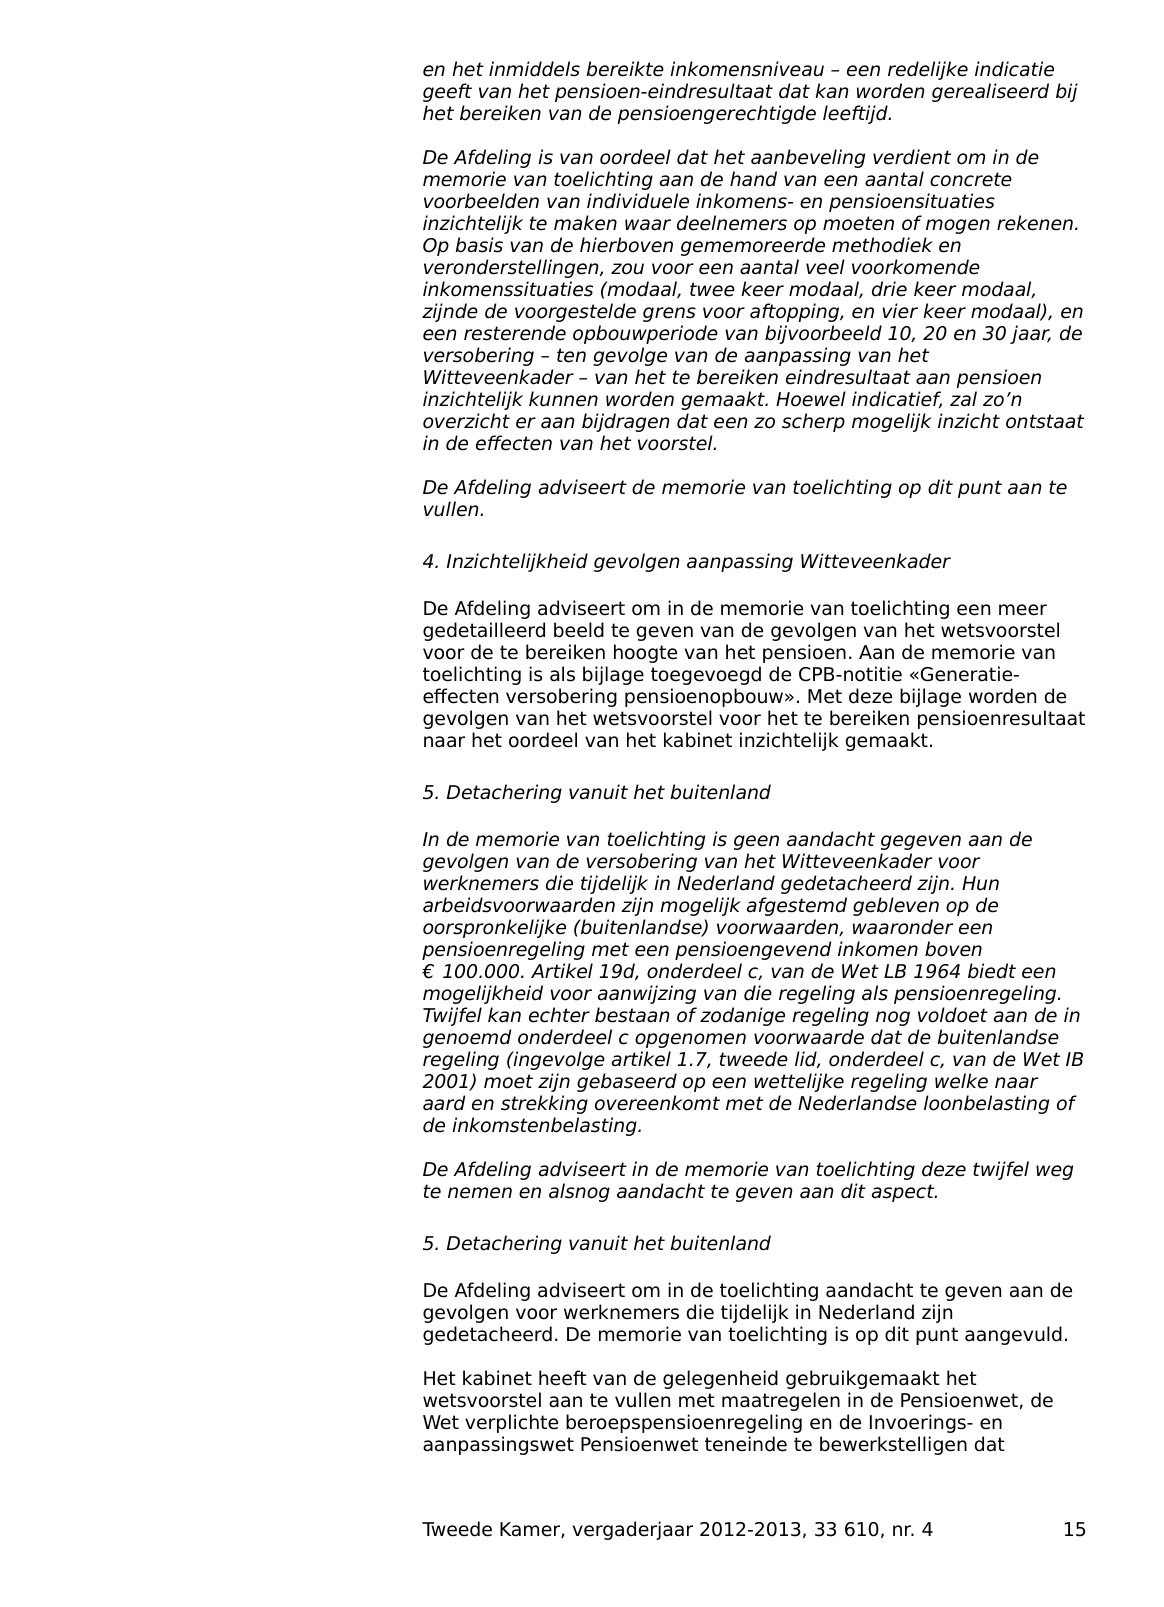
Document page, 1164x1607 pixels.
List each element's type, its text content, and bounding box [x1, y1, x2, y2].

text en het inmiddels bereikte inkomensniveau – een redelijke indicatie geeft van het pensioen-eindresultaat dat kan worden gerealiseerd bij het bereiken van de pensioengerechtigde leeftijd. [422, 59, 1087, 125]
text De Afdeling adviseert de memorie van toelichting op dit punt aan te vullen. [422, 477, 1087, 521]
text De Afdeling is van oordeel dat het aanbeveling verdient om in de memorie van toelichting aan de hand van een aantal concrete voorbeelden van individuele inkomens- en pensioensituaties inzichtelijk te maken waar deelnemers op moeten of mogen rekenen. Op basis van de hierboven gememoreerde methodiek en veronderstellingen, zou voor een aantal veel voorkomende inkomenssituaties (modaal, twee keer modaal, drie keer modaal, zijnde de voorgestelde grens voor aftopping, en vier keer modaal), en een resterende opbouwperiode van bijvoorbeeld 10, 20 en 30 jaar, de versobering – ten gevolge van de aanpassing van het Witteveenkader – van het te bereiken eindresultaat aan pensioen inzichtelijk kunnen worden gemaakt. Hoewel indicatief, zal zo’n overzicht er aan bijdragen dat een zo scherp mogelijk inzicht ontstaat in de effecten van het voorstel. [422, 147, 1087, 455]
text De Afdeling adviseert om in de toelichting aandacht te geven aan de gevolgen voor werknemers die tijdelijk in Nederland zijn gedetacheerd. De memorie van toelichting is op dit punt aangevuld. [422, 1280, 1087, 1346]
subtitle 5. Detachering vanuit het buitenland [422, 1233, 1087, 1255]
text De Afdeling adviseert in de memorie van toelichting deze twijfel weg te nemen en alsnog aandacht te geven aan dit aspect. [422, 1159, 1087, 1203]
text In de memorie van toelichting is geen aandacht gegeven aan de gevolgen van de versobering van het Witteveenkader voor werknemers die tijdelijk in Nederland gedetacheerd zijn. Hun arbeidsvoorwaarden zijn mogelijk afgestemd gebleven op de oorspronkelijke (buitenlandse) voorwaarden, waaronder een pensioenregeling met een pensioengevend inkomen boven € 100.000. Artikel 19d, onderdeel c, van de Wet LB 1964 biedt een mogelijkheid voor aanwijzing van die regeling als pensioenregeling. Twijfel kan echter bestaan of zodanige regeling nog voldoet aan de in genoemd onderdeel c opgenomen voorwaarde dat de buitenlandse regeling (ingevolge artikel 1.7, tweede lid, onderdeel c, van de Wet IB 2001) moet zijn gebaseerd op een wettelijke regeling welke naar aard en strekking overeenkomt met de Nederlandse loonbelasting of de inkomstenbelasting. [422, 829, 1087, 1137]
subtitle 4. Inzichtelijkheid gevolgen aanpassing Witteveenkader [422, 551, 1087, 573]
subtitle 5. Detachering vanuit het buitenland [422, 782, 1087, 804]
text De Afdeling adviseert om in de memorie van toelichting een meer gedetailleerd beeld te geven van de gevolgen van het wetsvoorstel voor de te bereiken hoogte van het pensioen. Aan de memorie van toelichting is als bijlage toegevoegd de CPB-notitie «Generatie-effecten versobering pensioenopbouw». Met deze bijlage worden de gevolgen van het wetsvoorstel voor het te bereiken pensioenresultaat naar het oordeel van het kabinet inzichtelijk gemaakt. [422, 598, 1087, 752]
text Het kabinet heeft van de gelegenheid gebruikgemaakt het wetsvoorstel aan te vullen met maatregelen in de Pensioenwet, de Wet verplichte beroepspensioenregeling en de Invoerings- en aanpassingswet Pensioenwet teneinde te bewerkstelligen dat [422, 1368, 1087, 1456]
